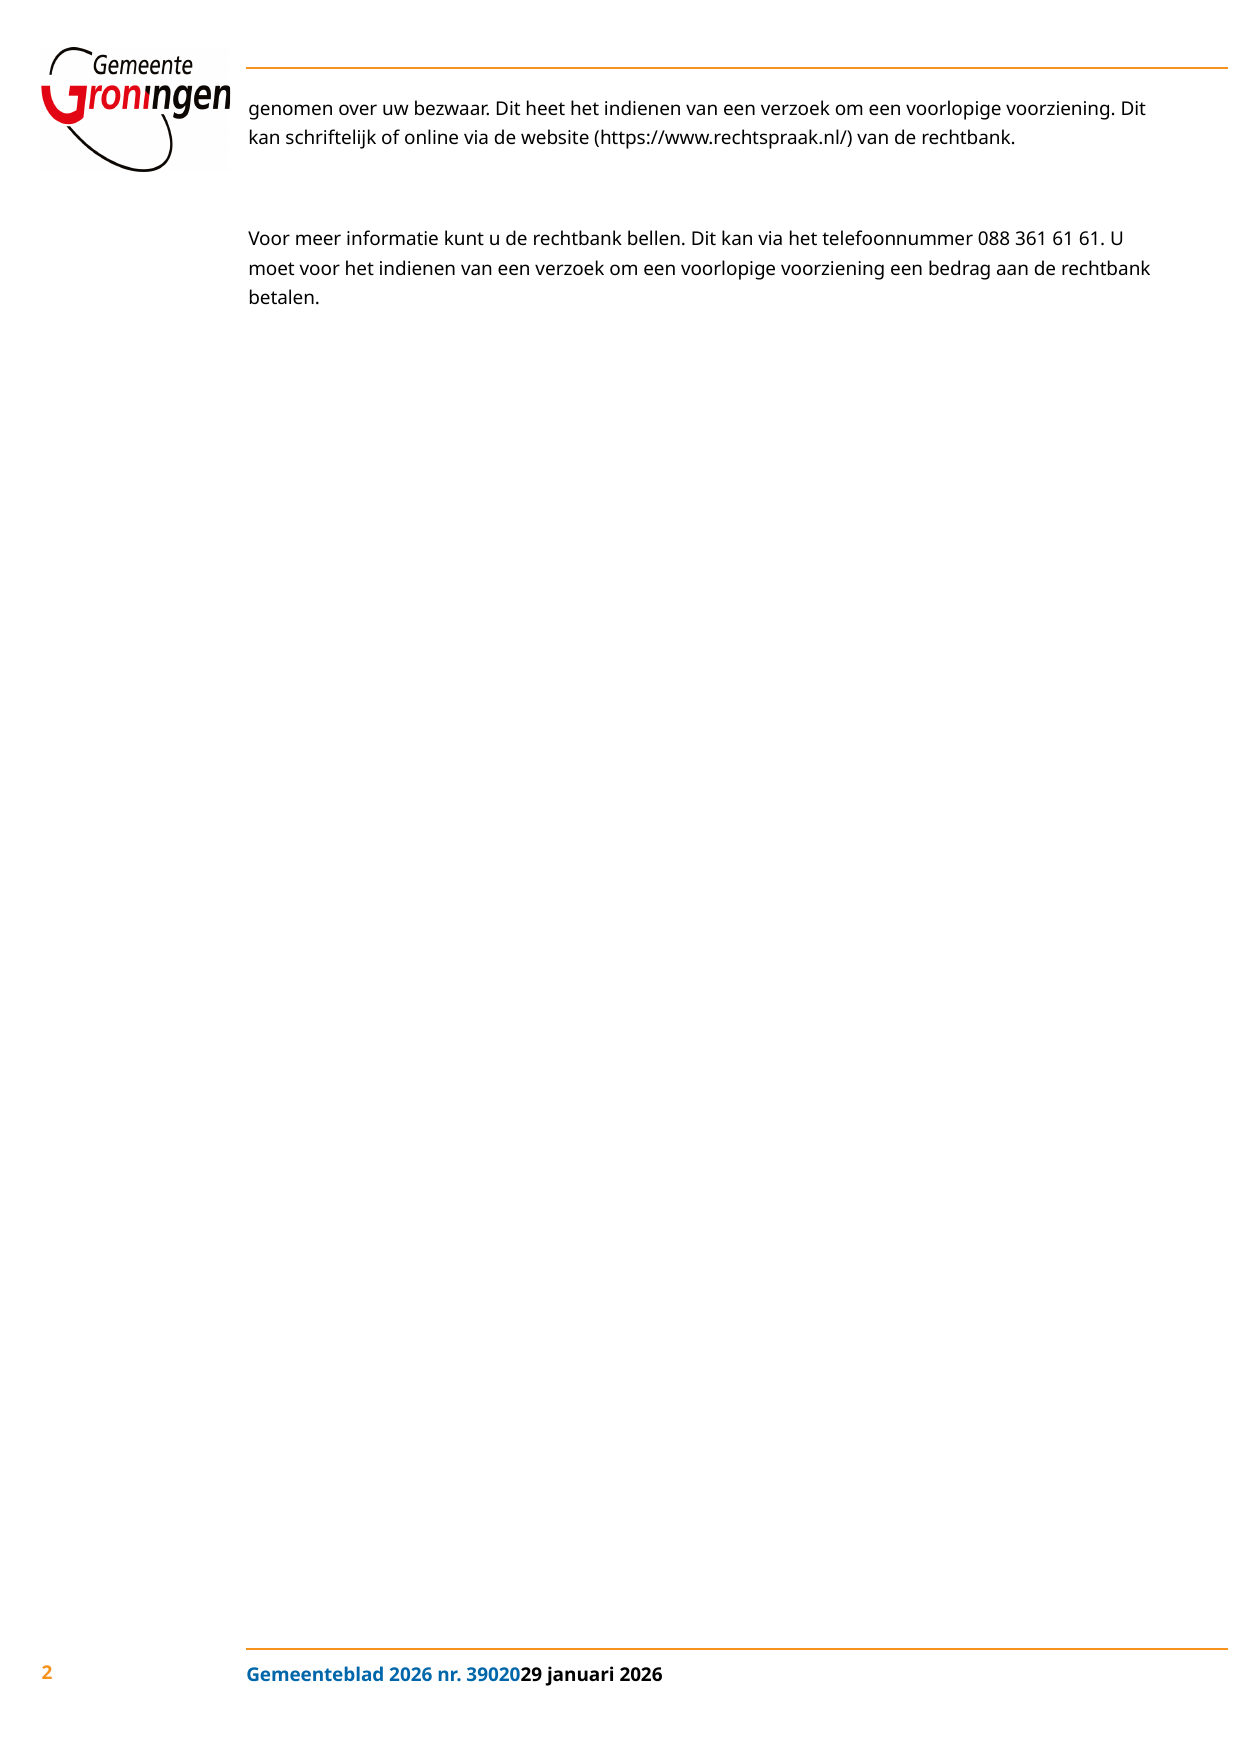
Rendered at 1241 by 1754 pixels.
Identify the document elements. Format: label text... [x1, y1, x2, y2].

picture [41, 47, 231, 172]
text genomen over uw bezwaar. Dit heet het indienen van een verzoek om een voorlopige voorziening. Dit kan schriftelijk of online via de website (https://www.rechtspraak.nl/) van de rechtbank. [248, 95, 1152, 150]
text Voor meer informatie kunt u de rechtbank bellen. Dit kan via het telefoonnummer 088 361 61 61. U moet voor het indienen van een verzoek om een voorlopige voorziening een bedrag aan de rechtbank betalen. [248, 225, 1152, 310]
